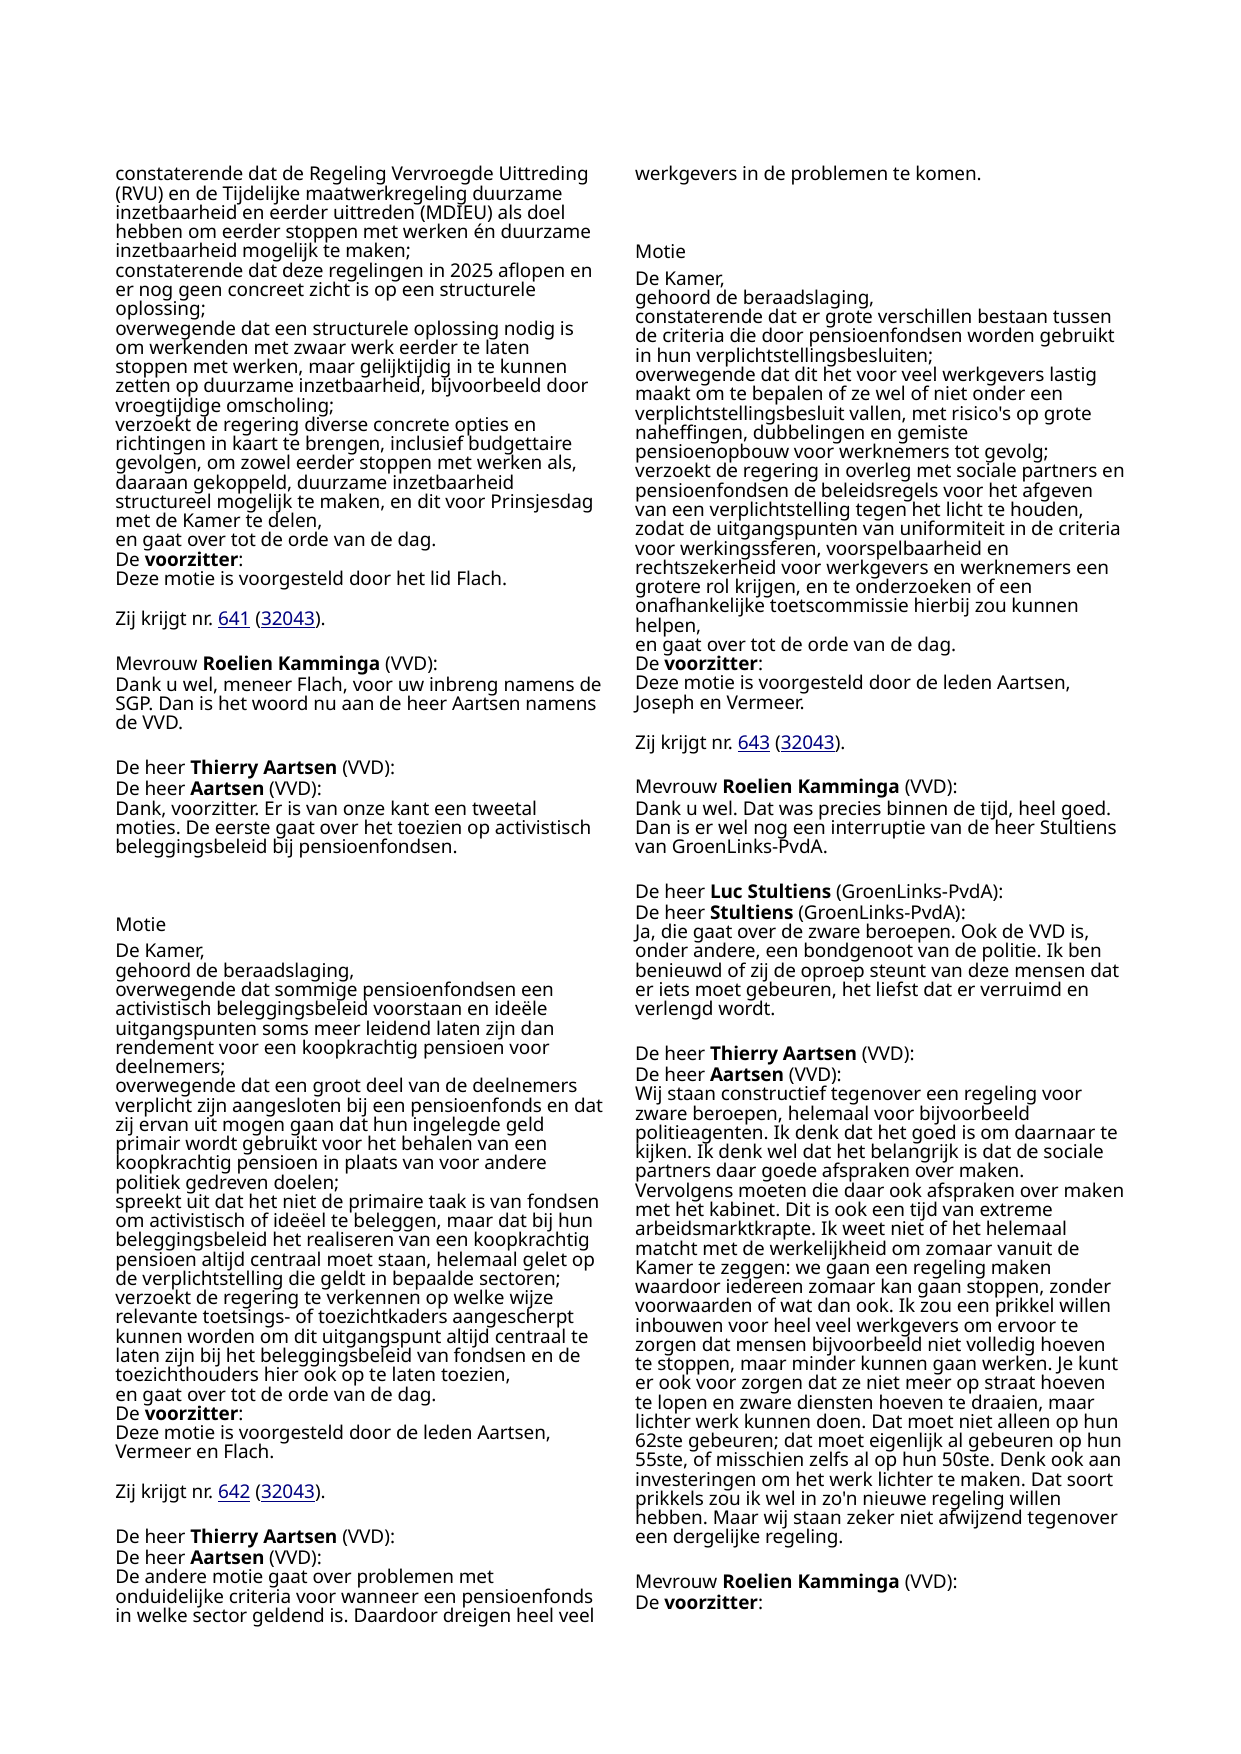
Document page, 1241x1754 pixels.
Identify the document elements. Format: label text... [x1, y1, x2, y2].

text constaterende dat er grote verschillen bestaan tussen de criteria die door pensioenfondsen worden gebruikt in hun verplichtstellingsbesluiten; [635, 308, 1125, 366]
text De Kamer, [115, 942, 605, 962]
text De heer Stultiens (GroenLinks-PvdA): [635, 904, 1125, 923]
text constaterende dat deze regelingen in 2025 aflopen en er nog geen concreet zicht is op een structurele oplossing; [115, 262, 605, 319]
text De voorzitter: [115, 1405, 605, 1424]
text verzoekt de regering diverse concrete opties en richtingen in kaart te brengen, inclusief budgettaire gevolgen, om zowel eerder stoppen met werken als, daaraan gekoppeld, duurzame inzetbaarheid structureel mogelijk te maken, en dit voor Prinsjesdag met de Kamer te delen, [115, 416, 605, 531]
text Deze motie is voorgesteld door de leden Aartsen, Vermeer en Flach. [115, 1424, 605, 1463]
text gehoord de beraadslaging, [635, 289, 1125, 308]
text De voorzitter: [635, 1594, 1125, 1614]
text spreekt uit dat het niet de primaire taak is van fondsen om activistisch of ideëel te beleggen, maar dat bij hun beleggingsbeleid het realiseren van een koopkrachtig pensioen altijd centraal moet staan, helemaal gelet op de verplichtstelling die geldt in bepaalde sectoren; [115, 1193, 605, 1289]
text De heer Aartsen (VVD): [115, 1549, 605, 1568]
text overwegende dat een groot deel van de deelnemers verplicht zijn aangesloten bij een pensioenfonds en dat zij ervan uit mogen gaan dat hun ingelegde geld primair wordt gebruikt voor het behalen van een koopkrachtig pensioen in plaats van voor andere politiek gedreven doelen; [115, 1077, 605, 1193]
text en gaat over tot de orde van de dag. [115, 1386, 605, 1405]
text De heer Aartsen (VVD): [635, 1066, 1125, 1085]
text De andere motie gaat over problemen met onduidelijke criteria voor wanneer een pensioenfonds in welke sector geldend is. Daardoor dreigen heel veel [115, 1568, 605, 1626]
text De heer Luc Stultiens (GroenLinks-PvdA): [635, 878, 1125, 904]
text Dank u wel. Dat was precies binnen de tijd, heel goed. Dan is er wel nog een interruptie van de heer Stultiens van GroenLinks-PvdA. [635, 799, 1125, 857]
text Zij krijgt nr. 643 (32043). [635, 734, 1125, 753]
text De heer Thierry Aartsen (VVD): [635, 1040, 1125, 1066]
text overwegende dat dit het voor veel werkgevers lastig maakt om te bepalen of ze wel of niet onder een verplichtstellingsbesluit vallen, met risico's op grote naheffingen, dubbelingen en gemiste pensioenopbouw voor werknemers tot gevolg; [635, 366, 1125, 462]
text Zij krijgt nr. 641 (32043). [115, 610, 605, 629]
text Ja, die gaat over de zware beroepen. Ook de VVD is, onder andere, een bondgenoot van de politie. Ik ben benieuwd of zij de oproep steunt van deze mensen dat er iets moet gebeuren, het liefst dat er verruimd en verlengd wordt. [635, 923, 1125, 1019]
text verzoekt de regering te verkennen op welke wijze relevante toetsings- of toezichtkaders aangescherpt kunnen worden om dit uitgangspunt altijd centraal te laten zijn bij het beleggingsbeleid van fondsen en de toezichthouders hier ook op te laten toezien, [115, 1289, 605, 1386]
text Zij krijgt nr. 642 (32043). [115, 1483, 605, 1503]
text Deze motie is voorgesteld door het lid Flach. [115, 570, 605, 589]
text De heer Aartsen (VVD): [115, 780, 605, 799]
text Deze motie is voorgesteld door de leden Aartsen, Joseph en Vermeer. [635, 674, 1125, 713]
text Mevrouw Roelien Kamminga (VVD): [635, 774, 1125, 799]
text constaterende dat de Regeling Vervroegde Uittreding (RVU) en de Tijdelijke maatwerkregeling duurzame inzetbaarheid en eerder uittreden (MDIEU) als doel hebben om eerder stoppen met werken én duurzame inzetbaarheid mogelijk te maken; [115, 165, 605, 262]
text De Kamer, [635, 270, 1125, 289]
text en gaat over tot de orde van de dag. [635, 636, 1125, 655]
text Wij staan constructief tegenover een regeling voor zware beroepen, helemaal voor bijvoorbeeld politieagenten. Ik denk dat het goed is om daarnaar te kijken. Ik denk wel dat het belangrijk is dat de sociale partners daar goede afspraken over maken. Vervolgens moeten die daar ook afspraken over maken met het kabinet. Dit is ook een tijd van extreme arbeidsmarktkrapte. Ik weet niet of het helemaal matcht met de werkelijkheid om zomaar vanuit de Kamer te zeggen: we gaan een regeling maken waardoor iedereen zomaar kan gaan stoppen, zonder voorwaarden of wat dan ook. Ik zou een prikkel willen inbouwen voor heel veel werkgevers om ervoor te zorgen dat mensen bijvoorbeeld niet volledig hoeven te stoppen, maar minder kunnen gaan werken. Je kunt er ook voor zorgen dat ze niet meer op straat hoeven te lopen en zware diensten hoeven te draaien, maar lichter werk kunnen doen. Dat moet niet alleen op hun 62ste gebeuren; dat moet eigenlijk al gebeuren op hun 55ste, of misschien zelfs al op hun 50ste. Denk ook aan investeringen om het werk lichter te maken. Dat soort prikkels zou ik wel in zo'n nieuwe regeling willen hebben. Maar wij staan zeker niet afwijzend tegenover een dergelijke regeling. [635, 1085, 1125, 1548]
text De voorzitter: [635, 655, 1125, 674]
text verzoekt de regering in overleg met sociale partners en pensioenfondsen de beleidsregels voor het afgeven van een verplichtstelling tegen het licht te houden, zodat de uitgangspunten van uniformiteit in de criteria voor werkingssferen, voorspelbaarheid en rechtszekerheid voor werkgevers en werknemers een grotere rol krijgen, en te onderzoeken of een onafhankelijke toetscommissie hierbij zou kunnen helpen, [635, 462, 1125, 636]
text overwegende dat een structurele oplossing nodig is om werkenden met zwaar werk eerder te laten stoppen met werken, maar gelijktijdig in te kunnen zetten op duurzame inzetbaarheid, bijvoorbeeld door vroegtijdige omscholing; [115, 319, 605, 416]
text De heer Thierry Aartsen (VVD): [115, 1523, 605, 1549]
text Dank, voorzitter. Er is van onze kant een tweetal moties. De eerste gaat over het toezien op activistisch beleggingsbeleid bij pensioenfondsen. [115, 799, 605, 857]
text en gaat over tot de orde van de dag. [115, 531, 605, 551]
text Motie [635, 238, 1125, 264]
text gehoord de beraadslaging, [115, 962, 605, 981]
text Mevrouw Roelien Kamminga (VVD): [115, 650, 605, 676]
text Motie [115, 911, 605, 936]
text De voorzitter: [115, 551, 605, 570]
text werkgevers in de problemen te komen. [635, 165, 1125, 184]
text De heer Thierry Aartsen (VVD): [115, 754, 605, 780]
text Mevrouw Roelien Kamminga (VVD): [635, 1569, 1125, 1594]
text Dank u wel, meneer Flach, voor uw inbreng namens de SGP. Dan is het woord nu aan de heer Aartsen namens de VVD. [115, 676, 605, 734]
text overwegende dat sommige pensioenfondsen een activistisch beleggingsbeleid voorstaan en ideële uitgangspunten soms meer leidend laten zijn dan rendement voor een koopkrachtig pensioen voor deelnemers; [115, 981, 605, 1077]
